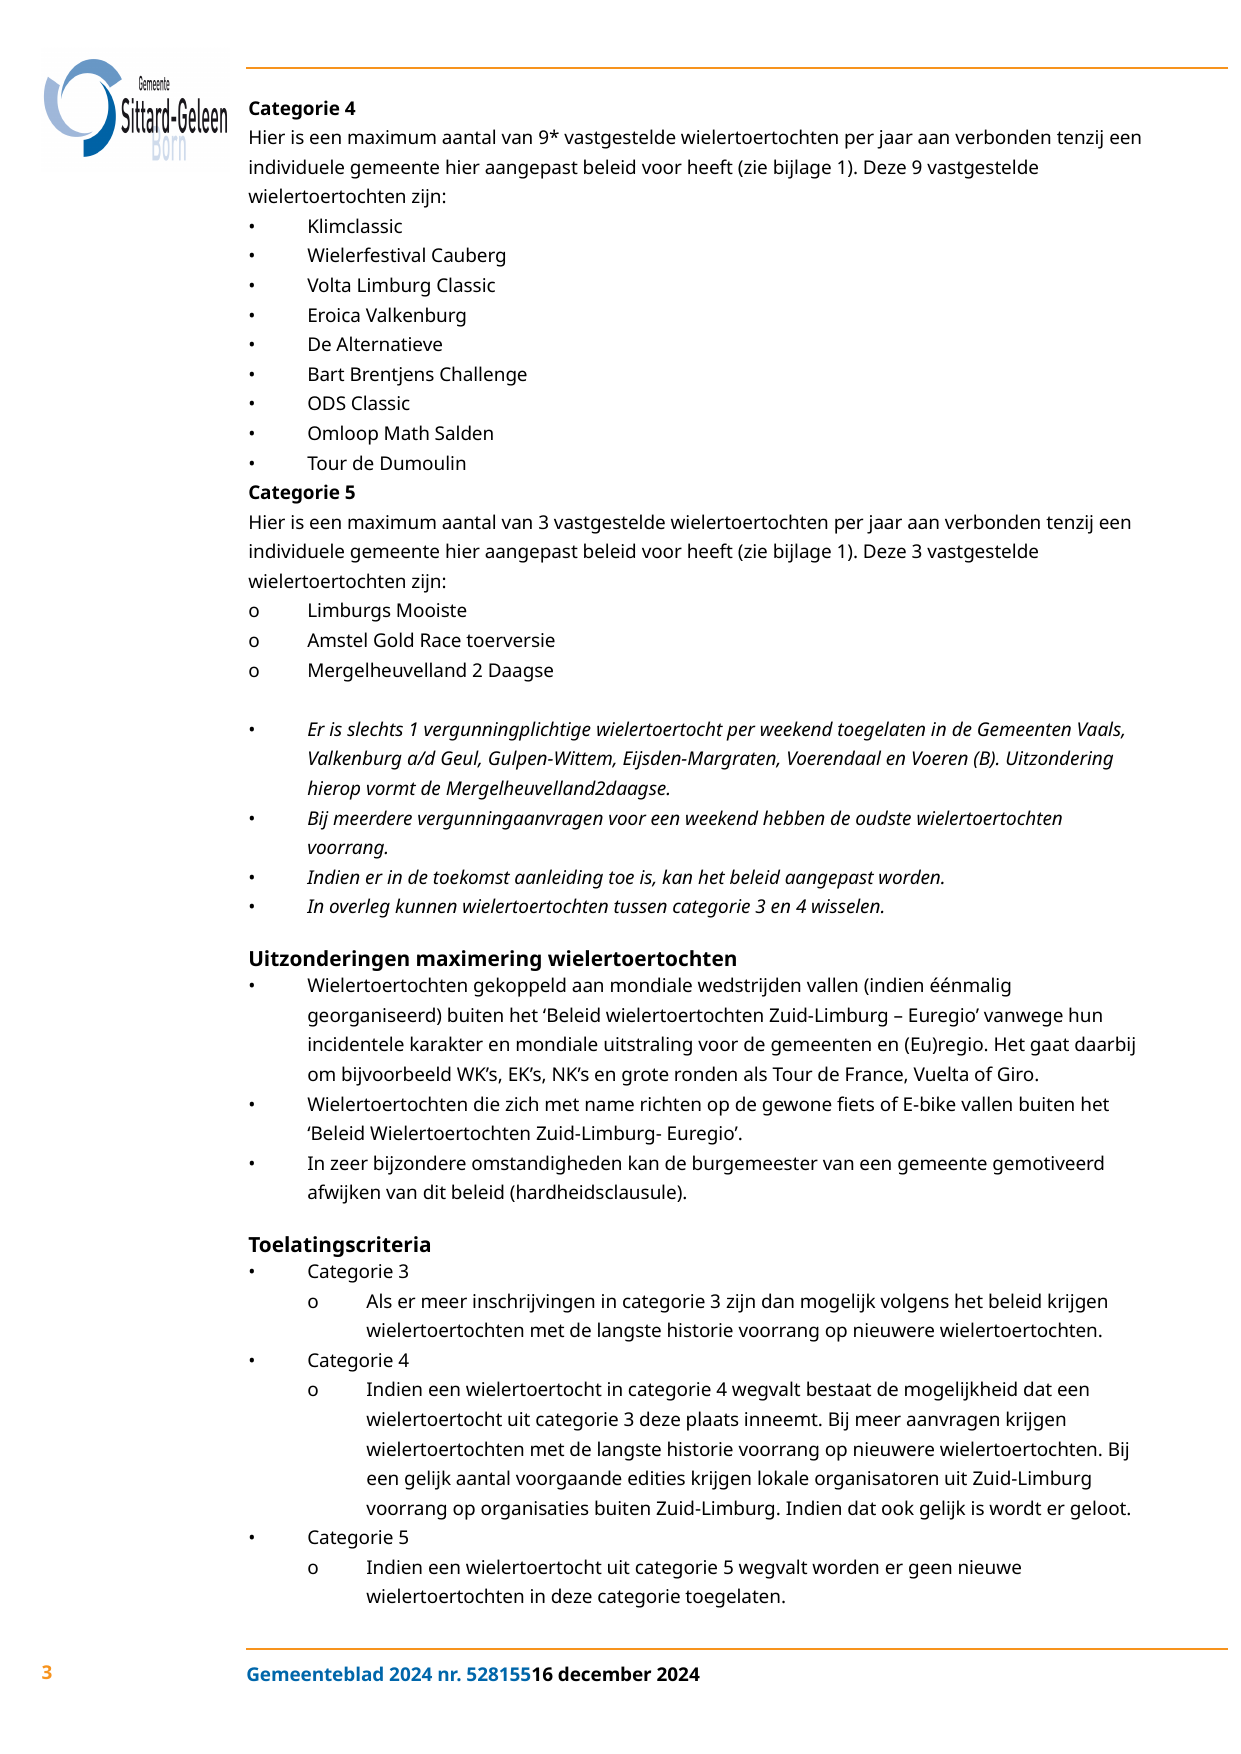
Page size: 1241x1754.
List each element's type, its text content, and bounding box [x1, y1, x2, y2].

list Indien een wielertoertocht uit categorie 5 wegvalt worden er geen nieuwe wielertoertochten in deze categorie toegelaten. [307, 1554, 1152, 1609]
list In overleg kunnen wielertoertochten tussen categorie 3 en 4 wisselen. [248, 893, 1152, 919]
list De Alternatieve [248, 331, 1152, 357]
list Indien er in de toekomst aanleiding toe is, kan het beleid aangepast worden. [248, 864, 1152, 890]
list Bart Brentjens Challenge [248, 361, 1152, 387]
text Hier is een maximum aantal van 9* vastgestelde wielertoertochten per jaar aan verbonden tenzij een individuele gemeente hier aangepast beleid voor heeft (zie bijlage 1). Deze 9 vastgestelde wielertoertochten zijn: [248, 124, 1152, 209]
list Wielerfestival Cauberg [248, 243, 1152, 268]
list In zeer bijzondere omstandigheden kan de burgemeester van een gemeente gemotiveerd afwijken van dit beleid (hardheidsclausule). [248, 1150, 1152, 1205]
list Indien een wielertoertocht in categorie 4 wegvalt bestaat de mogelijkheid dat een wielertoertocht uit categorie 3 deze plaats inneemt. Bij meer aanvragen krijgen wielertoertochten met de langste historie voorrang op nieuwere wielertoertochten. Bij een gelijk aantal voorgaande edities krijgen lokale organisatoren uit Zuid-Limburg voorrang op organisaties buiten Zuid-Limburg. Indien dat ook gelijk is wordt er geloot. [307, 1377, 1152, 1521]
list ODS Classic [248, 391, 1152, 416]
list Eroica Valkenburg [248, 302, 1152, 328]
list Bij meerdere vergunningaanvragen voor een weekend hebben de oudste wielertoertochten voorrang. [248, 805, 1152, 860]
picture [41, 47, 231, 172]
list Limburgs Mooiste [248, 598, 1152, 623]
list Als er meer inschrijvingen in categorie 3 zijn dan mogelijk volgens het beleid krijgen wielertoertochten met de langste historie voorrang op nieuwere wielertoertochten. [307, 1288, 1152, 1343]
text Categorie 4 [248, 95, 1152, 121]
list Er is slechts 1 vergunningplichtige wielertoertocht per weekend toegelaten in de Gemeenten Vaals, Valkenburg a/d Geul, Gulpen-Wittem, Eijsden-Margraten, Voerendaal en Voeren (B). Uitzondering hierop vormt de Mergelheuvelland2daagse. [248, 716, 1152, 801]
list Categorie 5 [248, 1524, 1152, 1550]
list Volta Limburg Classic [248, 272, 1152, 298]
list Omloop Math Salden [248, 420, 1152, 446]
text Categorie 5 [248, 479, 1152, 505]
list Klimclassic [248, 213, 1152, 239]
text Uitzonderingen maximering wielertoertochten [248, 944, 1152, 972]
list Amstel Gold Race toerversie [248, 627, 1152, 653]
list Categorie 4 [248, 1347, 1152, 1373]
list Mergelheuvelland 2 Daagse [248, 657, 1152, 683]
list Wielertoertochten die zich met name richten op de gewone fiets of E-bike vallen buiten het ‘Beleid Wielertoertochten Zuid-Limburg- Euregio’. [248, 1091, 1152, 1146]
text Toelatingscriteria [248, 1230, 1152, 1258]
list Categorie 3 [248, 1258, 1152, 1284]
list Wielertoertochten gekoppeld aan mondiale wedstrijden vallen (indien éénmalig georganiseerd) buiten het ‘Beleid wielertoertochten Zuid-Limburg – Euregio’ vanwege hun incidentele karakter en mondiale uitstraling voor de gemeenten en (Eu)regio. Het gaat daarbij om bijvoorbeeld WK’s, EK’s, NK’s en grote ronden als Tour de France, Vuelta of Giro. [248, 972, 1152, 1087]
list Tour de Dumoulin [248, 450, 1152, 476]
text Hier is een maximum aantal van 3 vastgestelde wielertoertochten per jaar aan verbonden tenzij een individuele gemeente hier aangepast beleid voor heeft (zie bijlage 1). Deze 3 vastgestelde wielertoertochten zijn: [248, 509, 1152, 594]
